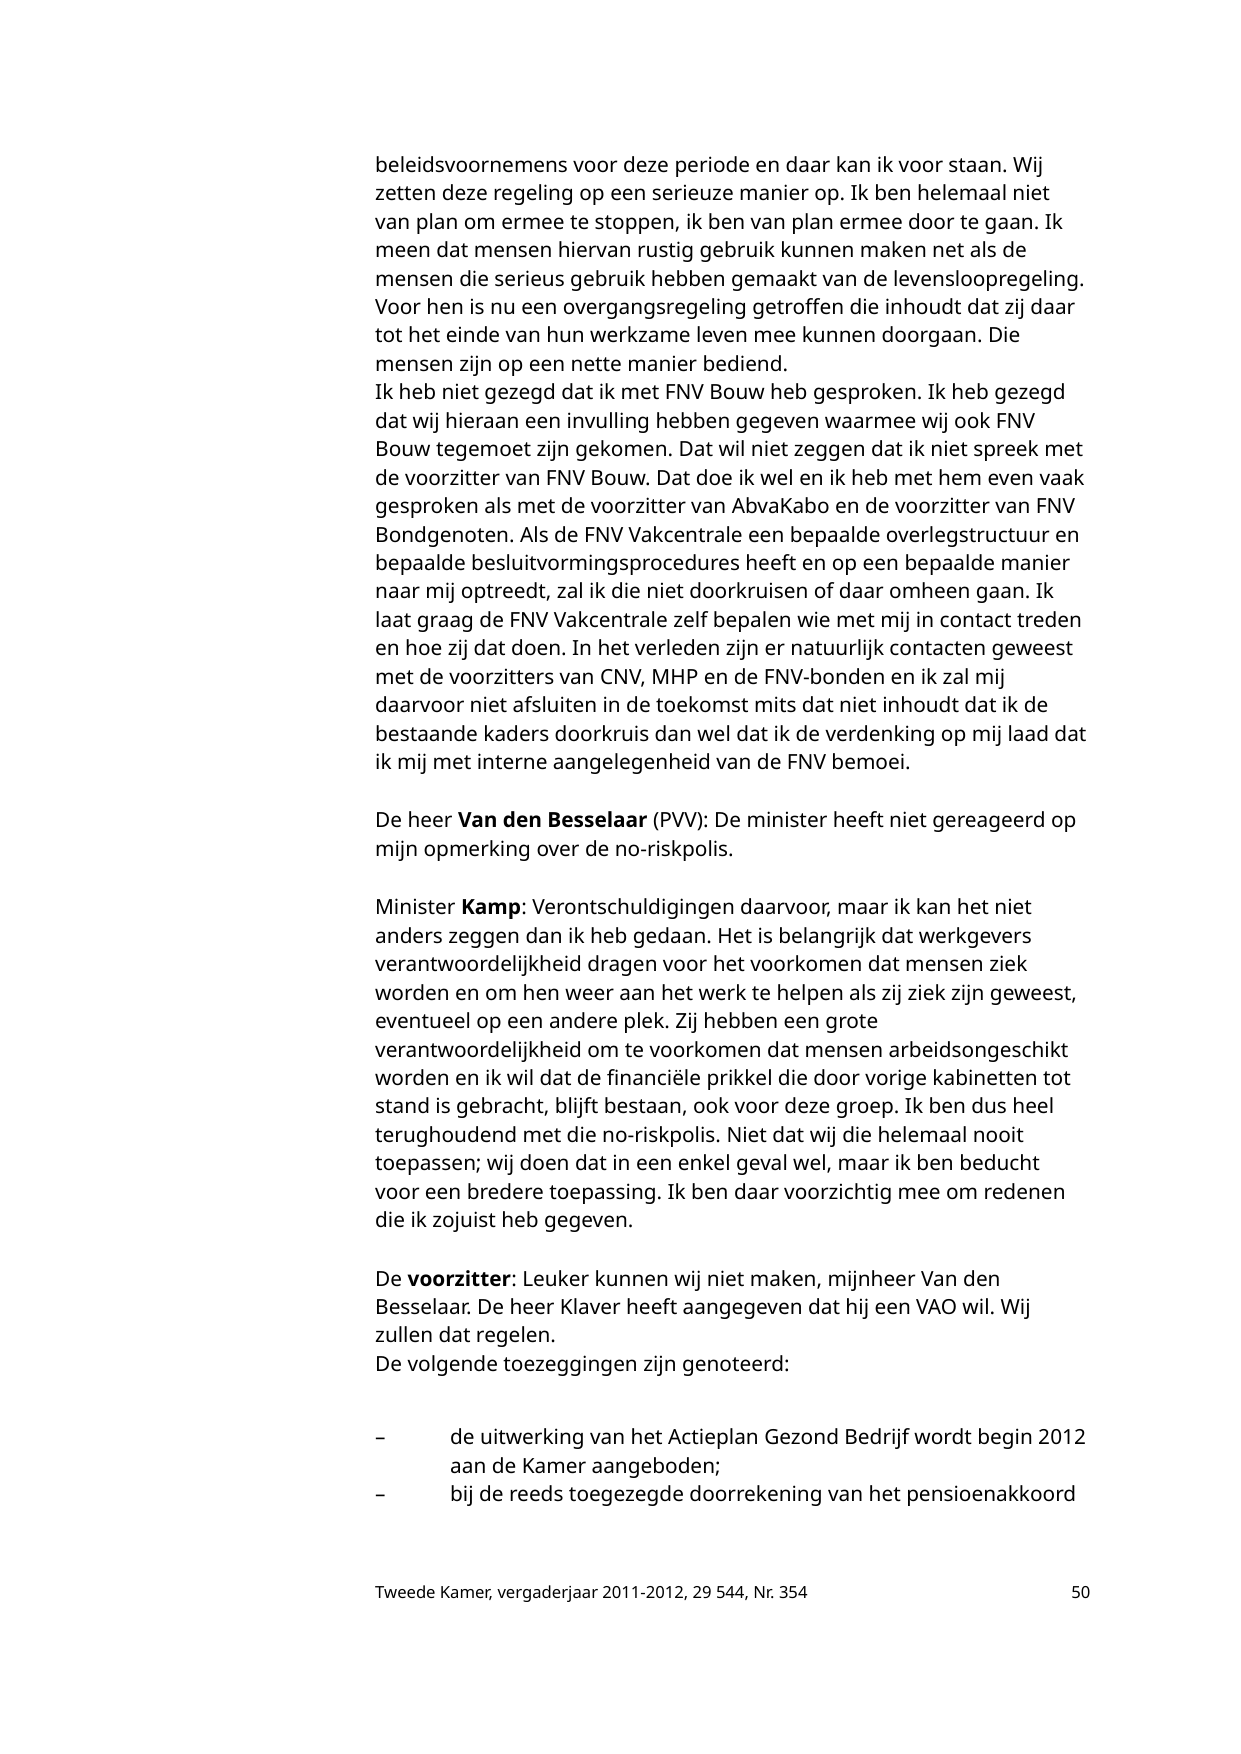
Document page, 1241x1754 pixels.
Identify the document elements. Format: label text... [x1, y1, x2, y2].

text De voorzitter: Leuker kunnen wij niet maken, mijnheer Van den Besselaar. De heer Klaver heeft aangegeven dat hij een VAO wil. Wij zullen dat regelen. [375, 1264, 1090, 1349]
text Minister Kamp: Verontschuldigingen daarvoor, maar ik kan het niet anders zeggen dan ik heb gedaan. Het is belangrijk dat werkgevers verantwoordelijkheid dragen voor het voorkomen dat mensen ziek worden en om hen weer aan het werk te helpen als zij ziek zijn geweest, eventueel op een andere plek. Zij hebben een grote verantwoordelijkheid om te voorkomen dat mensen arbeidsongeschikt worden en ik wil dat de financiële prikkel die door vorige kabinetten tot stand is gebracht, blijft bestaan, ook voor deze groep. Ik ben dus heel terughoudend met die no-riskpolis. Niet dat wij die helemaal nooit toepassen; wij doen dat in een enkel geval wel, maar ik ben beducht voor een bredere toepassing. Ik ben daar voorzichtig mee om redenen die ik zojuist heb gegeven. [375, 892, 1090, 1234]
text beleidsvoornemens voor deze periode en daar kan ik voor staan. Wij zetten deze regeling op een serieuze manier op. Ik ben helemaal niet van plan om ermee te stoppen, ik ben van plan ermee door te gaan. Ik meen dat mensen hiervan rustig gebruik kunnen maken net als de mensen die serieus gebruik hebben gemaakt van de levensloopregeling. Voor hen is nu een overgangsregeling getroffen die inhoudt dat zij daar tot het einde van hun werkzame leven mee kunnen doorgaan. Die mensen zijn op een nette manier bediend. [375, 150, 1090, 377]
list bij de reeds toegezegde doorrekening van het pensioenakkoord [375, 1479, 1090, 1508]
text De heer Van den Besselaar (PVV): De minister heeft niet gereageerd op mijn opmerking over de no-riskpolis. [375, 806, 1090, 862]
text Ik heb niet gezegd dat ik met FNV Bouw heb gesproken. Ik heb gezegd dat wij hieraan een invulling hebben gegeven waarmee wij ook FNV Bouw tegemoet zijn gekomen. Dat wil niet zeggen dat ik niet spreek met de voorzitter van FNV Bouw. Dat doe ik wel en ik heb met hem even vaak gesproken als met de voorzitter van AbvaKabo en de voorzitter van FNV Bondgenoten. Als de FNV Vakcentrale een bepaalde overlegstructuur en bepaalde besluitvormingsprocedures heeft en op een bepaalde manier naar mij optreedt, zal ik die niet doorkruisen of daar omheen gaan. Ik laat graag de FNV Vakcentrale zelf bepalen wie met mij in contact treden en hoe zij dat doen. In het verleden zijn er natuurlijk contacten geweest met de voorzitters van CNV, MHP en de FNV-bonden en ik zal mij daarvoor niet afsluiten in de toekomst mits dat niet inhoudt dat ik de bestaande kaders doorkruis dan wel dat ik de verdenking op mij laad dat ik mij met interne aangelegenheid van de FNV bemoei. [375, 377, 1090, 776]
list de uitwerking van het Actieplan Gezond Bedrijf wordt begin 2012 aan de Kamer aangeboden; [375, 1422, 1090, 1479]
text De volgende toezeggingen zijn genoteerd: [375, 1349, 1090, 1377]
